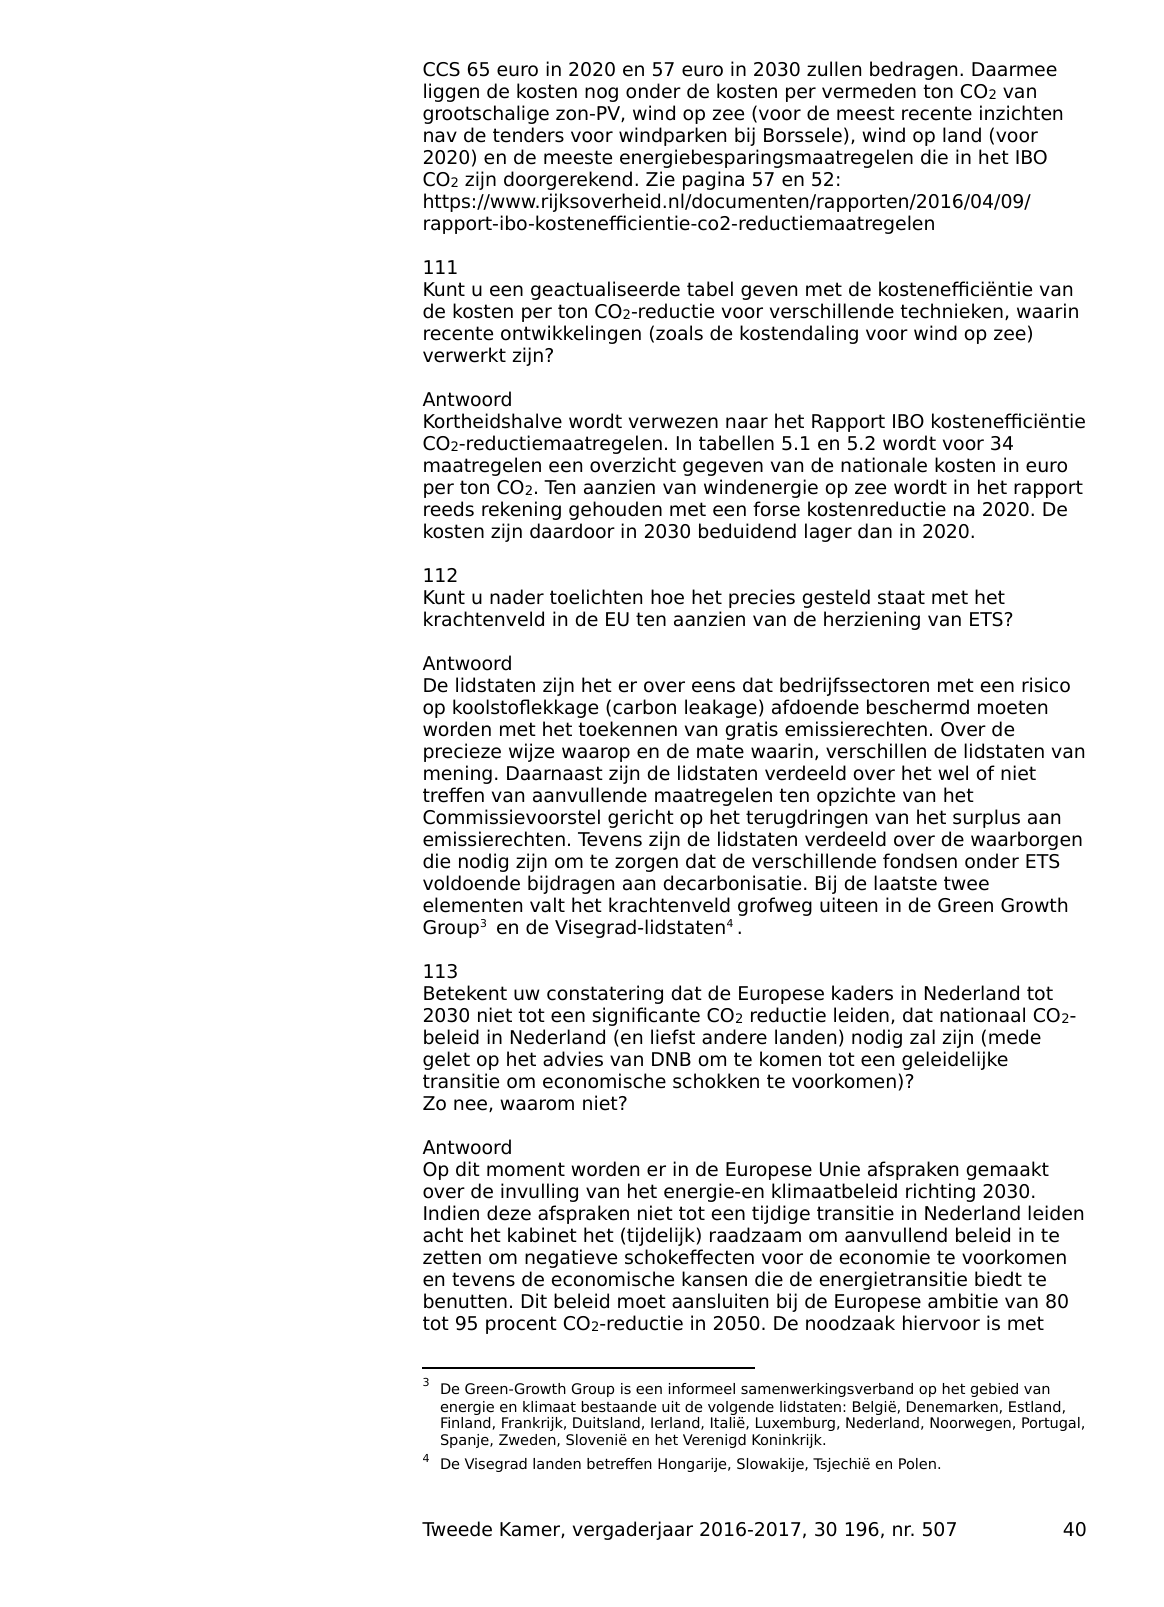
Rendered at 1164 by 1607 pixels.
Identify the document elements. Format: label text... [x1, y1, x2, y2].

text Antwoord [422, 389, 1087, 411]
text 112 [422, 565, 1087, 587]
text Antwoord [422, 1137, 1087, 1159]
text Op dit moment worden er in de Europese Unie afspraken gemaakt over de invulling van het energie-en klimaatbeleid richting 2030. Indien deze afspraken niet tot een tijdige transitie in Nederland leiden acht het kabinet het (tijdelijk) raadzaam om aanvullend beleid in te zetten om negatieve schokeffecten voor de economie te voorkomen en tevens de economische kansen die de energietransitie biedt te benutten. Dit beleid moet aansluiten bij de Europese ambitie van 80 tot 95 procent CO2-reductie in 2050. De noodzaak hiervoor is met [422, 1159, 1087, 1335]
text De Visegrad landen betreffen Hongarije, Slowakije, Tsjechië en Polen. [422, 1452, 1087, 1474]
text De Green-Growth Group is een informeel samenwerkingsverband op het gebied van energie en klimaat bestaande uit de volgende lidstaten: België, Denemarken, Estland, Finland, Frankrijk, Duitsland, Ierland, Italië, Luxemburg, Nederland, Noorwegen, Portugal, Spanje, Zweden, Slovenië en het Verenigd Koninkrijk. [422, 1377, 1087, 1449]
text 113 [422, 961, 1087, 983]
text Kunt u een geactualiseerde tabel geven met de kostenefficiëntie van de kosten per ton CO2-reductie voor verschillende technieken, waarin recente ontwikkelingen (zoals de kostendaling voor wind op zee) verwerkt zijn? [422, 279, 1087, 367]
text Betekent uw constatering dat de Europese kaders in Nederland tot 2030 niet tot een significante CO2 reductie leiden, dat nationaal CO2-beleid in Nederland (en liefst andere landen) nodig zal zijn (mede gelet op het advies van DNB om te komen tot een geleidelijke transitie om economische schokken te voorkomen)? [422, 983, 1087, 1093]
text De lidstaten zijn het er over eens dat bedrijfssectoren met een risico op koolstoflekkage (carbon leakage) afdoende beschermd moeten worden met het toekennen van gratis emissierechten. Over de precieze wijze waarop en de mate waarin, verschillen de lidstaten van mening. Daarnaast zijn de lidstaten verdeeld over het wel of niet treffen van aanvullende maatregelen ten opzichte van het Commissievoorstel gericht op het terugdringen van het surplus aan emissierechten. Tevens zijn de lidstaten verdeeld over de waarborgen die nodig zijn om te zorgen dat de verschillende fondsen onder ETS voldoende bijdragen aan decarbonisatie. Bij de laatste twee elementen valt het krachtenveld grofweg uiteen in de Green Growth Group en de Visegrad-lidstaten. [422, 675, 1087, 939]
text Kortheidshalve wordt verwezen naar het Rapport IBO kostenefficiëntie CO2-reductiemaatregelen. In tabellen 5.1 en 5.2 wordt voor 34 maatregelen een overzicht gegeven van de nationale kosten in euro per ton CO2. Ten aanzien van windenergie op zee wordt in het rapport reeds rekening gehouden met een forse kostenreductie na 2020. De kosten zijn daardoor in 2030 beduidend lager dan in 2020. [422, 411, 1087, 543]
text Kunt u nader toelichten hoe het precies gesteld staat met het krachtenveld in de EU ten aanzien van de herziening van ETS? [422, 587, 1087, 631]
text https://www.rijksoverheid.nl/documenten/rapporten/2016/04/09/rapport-ibo-kostenefficientie-co2-reductiemaatregelen [422, 191, 1087, 235]
text 111 [422, 257, 1087, 279]
text Antwoord [422, 653, 1087, 675]
text Zo nee, waarom niet? [422, 1093, 1087, 1115]
text CCS 65 euro in 2020 en 57 euro in 2030 zullen bedragen. Daarmee liggen de kosten nog onder de kosten per vermeden ton CO2 van grootschalige zon-PV, wind op zee (voor de meest recente inzichten nav de tenders voor windparken bij Borssele), wind op land (voor 2020) en de meeste energiebesparingsmaatregelen die in het IBO CO2 zijn doorgerekend. Zie pagina 57 en 52: [422, 59, 1087, 191]
